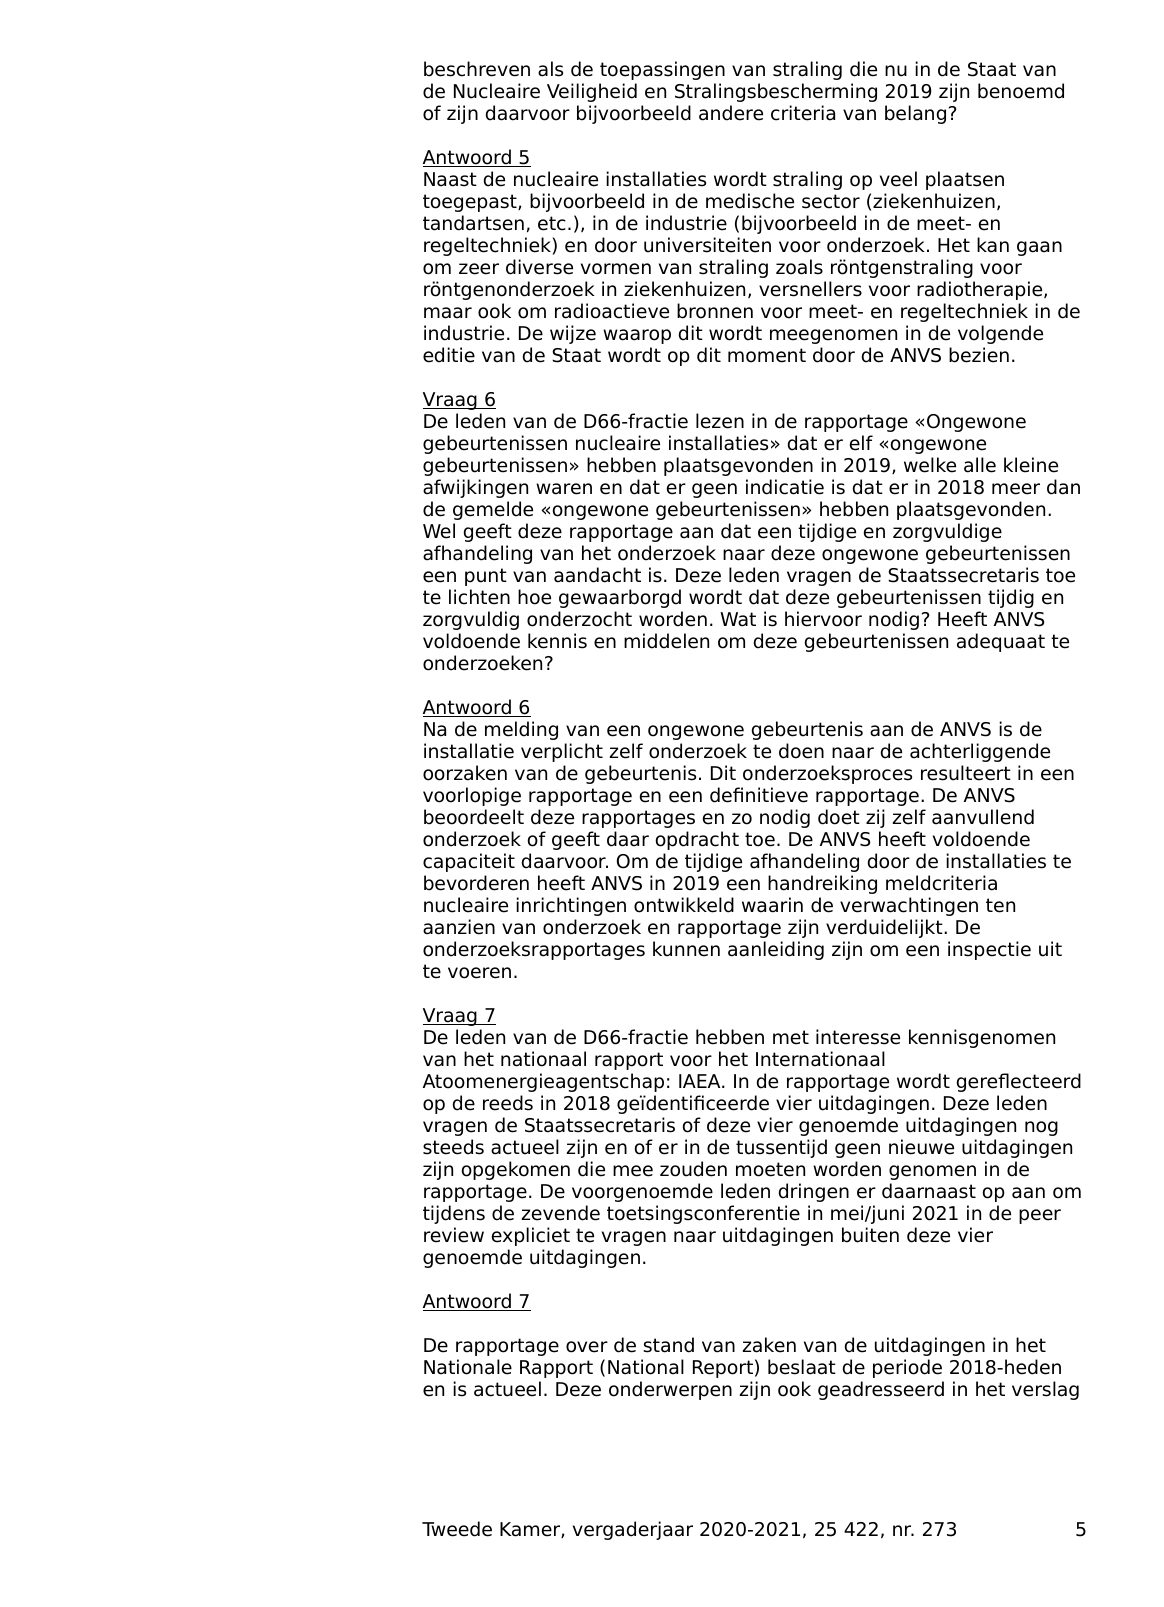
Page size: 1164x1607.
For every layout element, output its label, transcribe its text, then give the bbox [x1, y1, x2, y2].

text De leden van de D66-fractie hebben met interesse kennisgenomen van het nationaal rapport voor het Internationaal Atoomenergieagentschap: IAEA. In de rapportage wordt gereflecteerd op de reeds in 2018 geïdentificeerde vier uitdagingen. Deze leden vragen de Staatssecretaris of deze vier genoemde uitdagingen nog steeds actueel zijn en of er in de tussentijd geen nieuwe uitdagingen zijn opgekomen die mee zouden moeten worden genomen in de rapportage. De voorgenoemde leden dringen er daarnaast op aan om tijdens de zevende toetsingsconferentie in mei/juni 2021 in de peer review expliciet te vragen naar uitdagingen buiten deze vier genoemde uitdagingen. [422, 1027, 1087, 1269]
subtitle Antwoord 5 [422, 147, 1087, 169]
text De rapportage over de stand van zaken van de uitdagingen in het Nationale Rapport (National Report) beslaat de periode 2018-heden en is actueel. Deze onderwerpen zijn ook geadresseerd in het verslag [422, 1335, 1087, 1401]
text De leden van de D66-fractie lezen in de rapportage «Ongewone gebeurtenissen nucleaire installaties» dat er elf «ongewone gebeurtenissen» hebben plaatsgevonden in 2019, welke alle kleine afwijkingen waren en dat er geen indicatie is dat er in 2018 meer dan de gemelde «ongewone gebeurtenissen» hebben plaatsgevonden. Wel geeft deze rapportage aan dat een tijdige en zorgvuldige afhandeling van het onderzoek naar deze ongewone gebeurtenissen een punt van aandacht is. Deze leden vragen de Staatssecretaris toe te lichten hoe gewaarborgd wordt dat deze gebeurtenissen tijdig en zorgvuldig onderzocht worden. Wat is hiervoor nodig? Heeft ANVS voldoende kennis en middelen om deze gebeurtenissen adequaat te onderzoeken? [422, 411, 1087, 675]
subtitle Vraag 7 [422, 1005, 1087, 1027]
text beschreven als de toepassingen van straling die nu in de Staat van de Nucleaire Veiligheid en Stralingsbescherming 2019 zijn benoemd of zijn daarvoor bijvoorbeeld andere criteria van belang? [422, 59, 1087, 125]
text Naast de nucleaire installaties wordt straling op veel plaatsen toegepast, bijvoorbeeld in de medische sector (ziekenhuizen, tandartsen, etc.), in de industrie (bijvoorbeeld in de meet- en regeltechniek) en door universiteiten voor onderzoek. Het kan gaan om zeer diverse vormen van straling zoals röntgenstraling voor röntgenonderzoek in ziekenhuizen, versnellers voor radiotherapie, maar ook om radioactieve bronnen voor meet- en regeltechniek in de industrie. De wijze waarop dit wordt meegenomen in de volgende editie van de Staat wordt op dit moment door de ANVS bezien. [422, 169, 1087, 367]
text Na de melding van een ongewone gebeurtenis aan de ANVS is de installatie verplicht zelf onderzoek te doen naar de achterliggende oorzaken van de gebeurtenis. Dit onderzoeksproces resulteert in een voorlopige rapportage en een definitieve rapportage. De ANVS beoordeelt deze rapportages en zo nodig doet zij zelf aanvullend onderzoek of geeft daar opdracht toe. De ANVS heeft voldoende capaciteit daarvoor. Om de tijdige afhandeling door de installaties te bevorderen heeft ANVS in 2019 een handreiking meldcriteria nucleaire inrichtingen ontwikkeld waarin de verwachtingen ten aanzien van onderzoek en rapportage zijn verduidelijkt. De onderzoeksrapportages kunnen aanleiding zijn om een inspectie uit te voeren. [422, 719, 1087, 983]
subtitle Antwoord 6 [422, 697, 1087, 719]
subtitle Antwoord 7 [422, 1291, 1087, 1313]
subtitle Vraag 6 [422, 389, 1087, 411]
